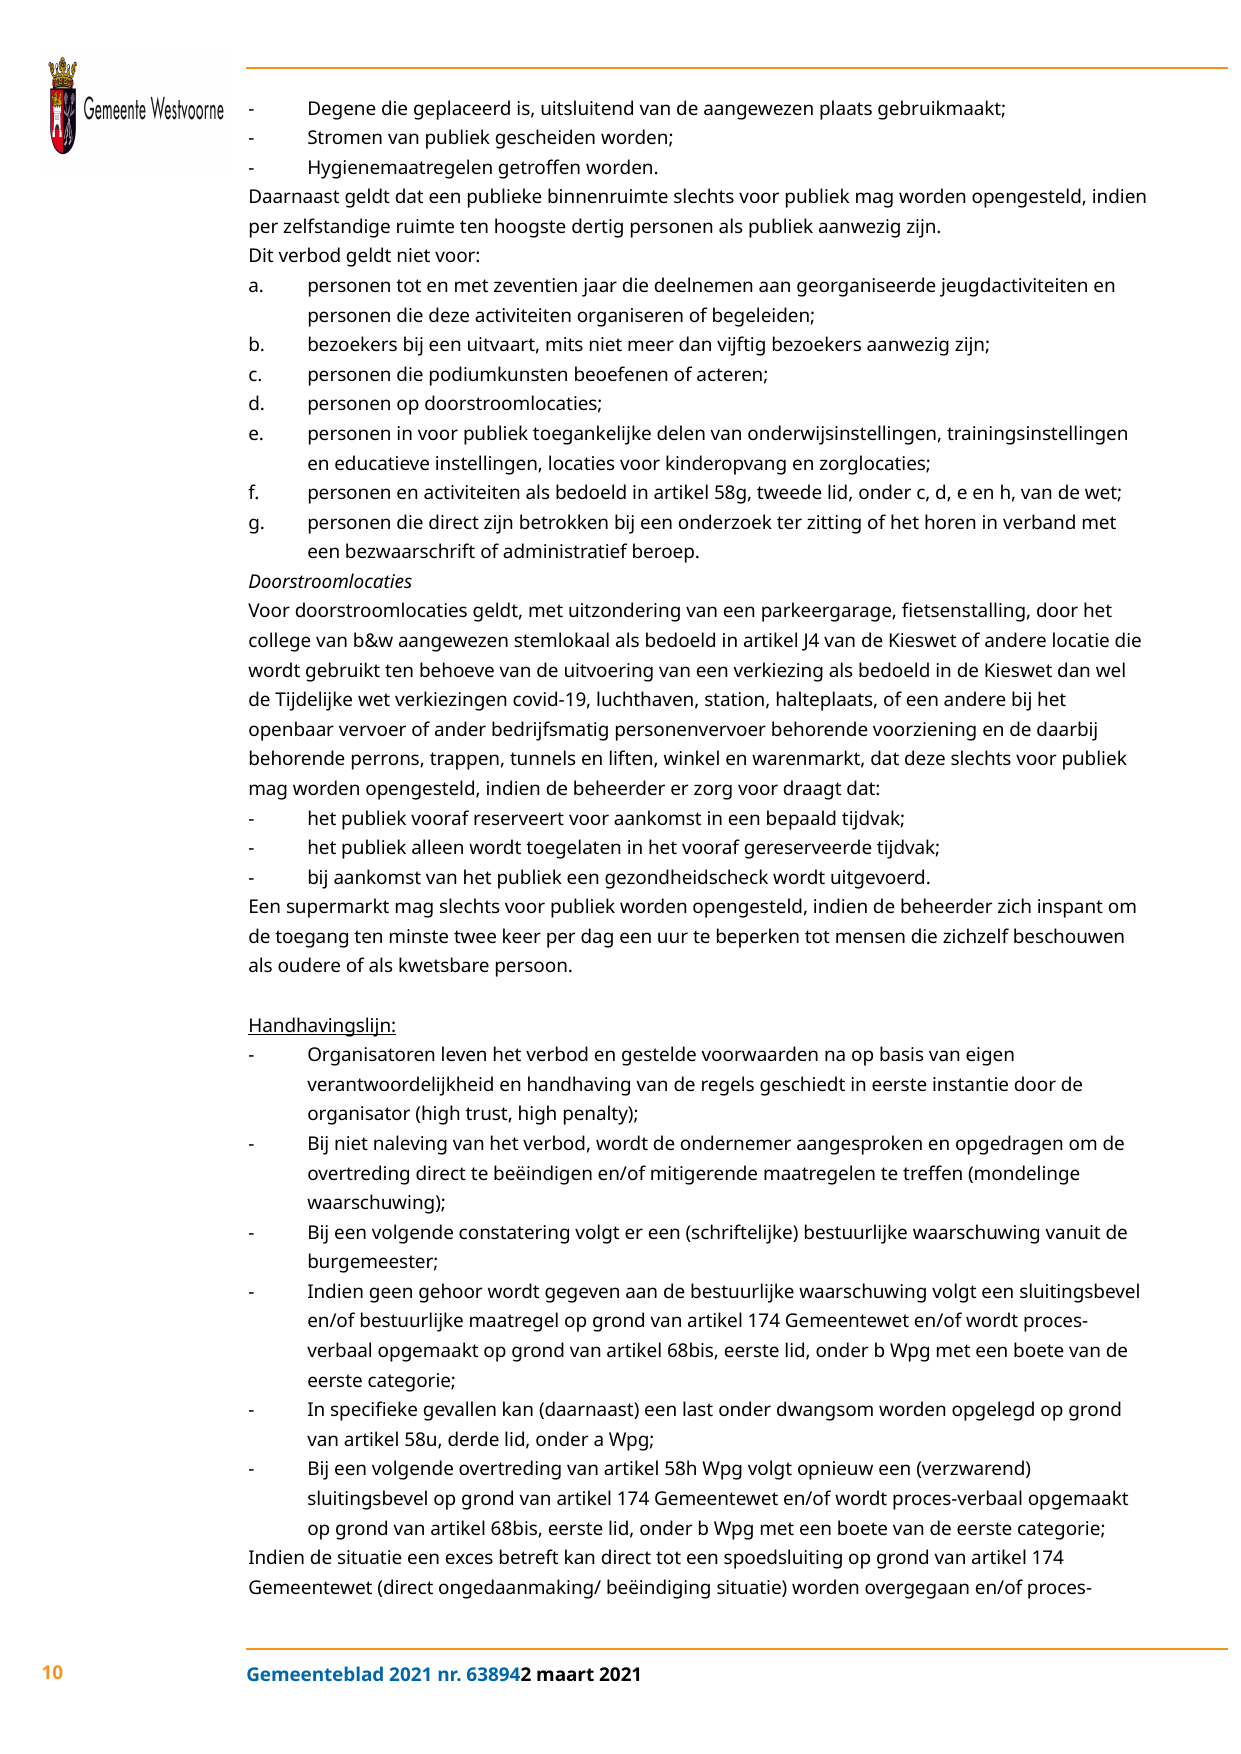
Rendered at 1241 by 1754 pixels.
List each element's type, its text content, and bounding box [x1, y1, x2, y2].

text Een supermarkt mag slechts voor publiek worden opengesteld, indien de beheerder zich inspant om de toegang ten minste twee keer per dag een uur te beperken tot mensen die zichzelf beschouwen als oudere of als kwetsbare persoon. [248, 893, 1152, 978]
list Degene die geplaceerd is, uitsluitend van de aangewezen plaats gebruikmaakt; [248, 95, 1152, 121]
text Voor doorstroomlocaties geldt, met uitzondering van een parkeergarage, fietsenstalling, door het college van b&w aangewezen stemlokaal als bedoeld in artikel J4 van de Kieswet of andere locatie die wordt gebruikt ten behoeve van de uitvoering van een verkiezing als bedoeld in de Kieswet dan wel de Tijdelijke wet verkiezingen covid-19, luchthaven, station, halteplaats, of een andere bij het openbaar vervoer of ander bedrijfsmatig personenvervoer behorende voorziening en de daarbij behorende perrons, trappen, tunnels en liften, winkel en warenmarkt, dat deze slechts voor publiek mag worden opengesteld, indien de beheerder er zorg voor draagt dat: [248, 598, 1152, 801]
list bij aankomst van het publiek een gezondheidscheck wordt uitgevoerd. [248, 864, 1152, 890]
list Bij niet naleving van het verbod, wordt de ondernemer aangesproken en opgedragen om de overtreding direct te beëindigen en/of mitigerende maatregelen te treffen (mondelinge waarschuwing); [248, 1130, 1152, 1215]
list personen die direct zijn betrokken bij een onderzoek ter zitting of het horen in verband met een bezwaarschrift of administratief beroep. [248, 509, 1152, 564]
list personen die podiumkunsten beoefenen of acteren; [248, 361, 1152, 387]
list personen op doorstroomlocaties; [248, 391, 1152, 416]
list Hygienemaatregelen getroffen worden. [248, 154, 1152, 180]
list bezoekers bij een uitvaart, mits niet meer dan vijftig bezoekers aanwezig zijn; [248, 331, 1152, 357]
list Bij een volgende overtreding van artikel 58h Wpg volgt opnieuw een (verzwarend) sluitingsbevel op grond van artikel 174 Gemeentewet en/of wordt proces-verbaal opgemaakt op grond van artikel 68bis, eerste lid, onder b Wpg met een boete van de eerste categorie; [248, 1456, 1152, 1541]
list personen in voor publiek toegankelijke delen van onderwijsinstellingen, trainingsinstellingen en educatieve instellingen, locaties voor kinderopvang en zorglocaties; [248, 420, 1152, 476]
text Handhavingslijn: [248, 1012, 1152, 1038]
list personen en activiteiten als bedoeld in artikel 58g, tweede lid, onder c, d, e en h, van de wet; [248, 479, 1152, 505]
list personen tot en met zeventien jaar die deelnemen aan georganiseerde jeugdactiviteiten en personen die deze activiteiten organiseren of begeleiden; [248, 272, 1152, 328]
list het publiek alleen wordt toegelaten in het vooraf gereserveerde tijdvak; [248, 834, 1152, 860]
text Doorstroomlocaties [248, 568, 1152, 594]
text Indien de situatie een exces betreft kan direct tot een spoedsluiting op grond van artikel 174 Gemeentewet (direct ongedaanmaking/ beëindiging situatie) worden overgegaan en/of proces- [248, 1544, 1152, 1600]
list Organisatoren leven het verbod en gestelde voorwaarden na op basis van eigen verantwoordelijkheid en handhaving van de regels geschiedt in eerste instantie door de organisator (high trust, high penalty); [248, 1041, 1152, 1126]
list Stromen van publiek gescheiden worden; [248, 124, 1152, 150]
list Bij een volgende constatering volgt er een (schriftelijke) bestuurlijke waarschuwing vanuit de burgemeester; [248, 1219, 1152, 1274]
picture [41, 47, 231, 172]
list In specifieke gevallen kan (daarnaast) een last onder dwangsom worden opgelegd op grond van artikel 58u, derde lid, onder a Wpg; [248, 1396, 1152, 1452]
text Daarnaast geldt dat een publieke binnenruimte slechts voor publiek mag worden opengesteld, indien per zelfstandige ruimte ten hoogste dertig personen als publiek aanwezig zijn. [248, 183, 1152, 239]
list Indien geen gehoor wordt gegeven aan de bestuurlijke waarschuwing volgt een sluitingsbevel en/of bestuurlijke maatregel op grond van artikel 174 Gemeentewet en/of wordt proces-verbaal opgemaakt op grond van artikel 68bis, eerste lid, onder b Wpg met een boete van de eerste categorie; [248, 1278, 1152, 1393]
text Dit verbod geldt niet voor: [248, 243, 1152, 268]
list het publiek vooraf reserveert voor aankomst in een bepaald tijdvak; [248, 805, 1152, 831]
